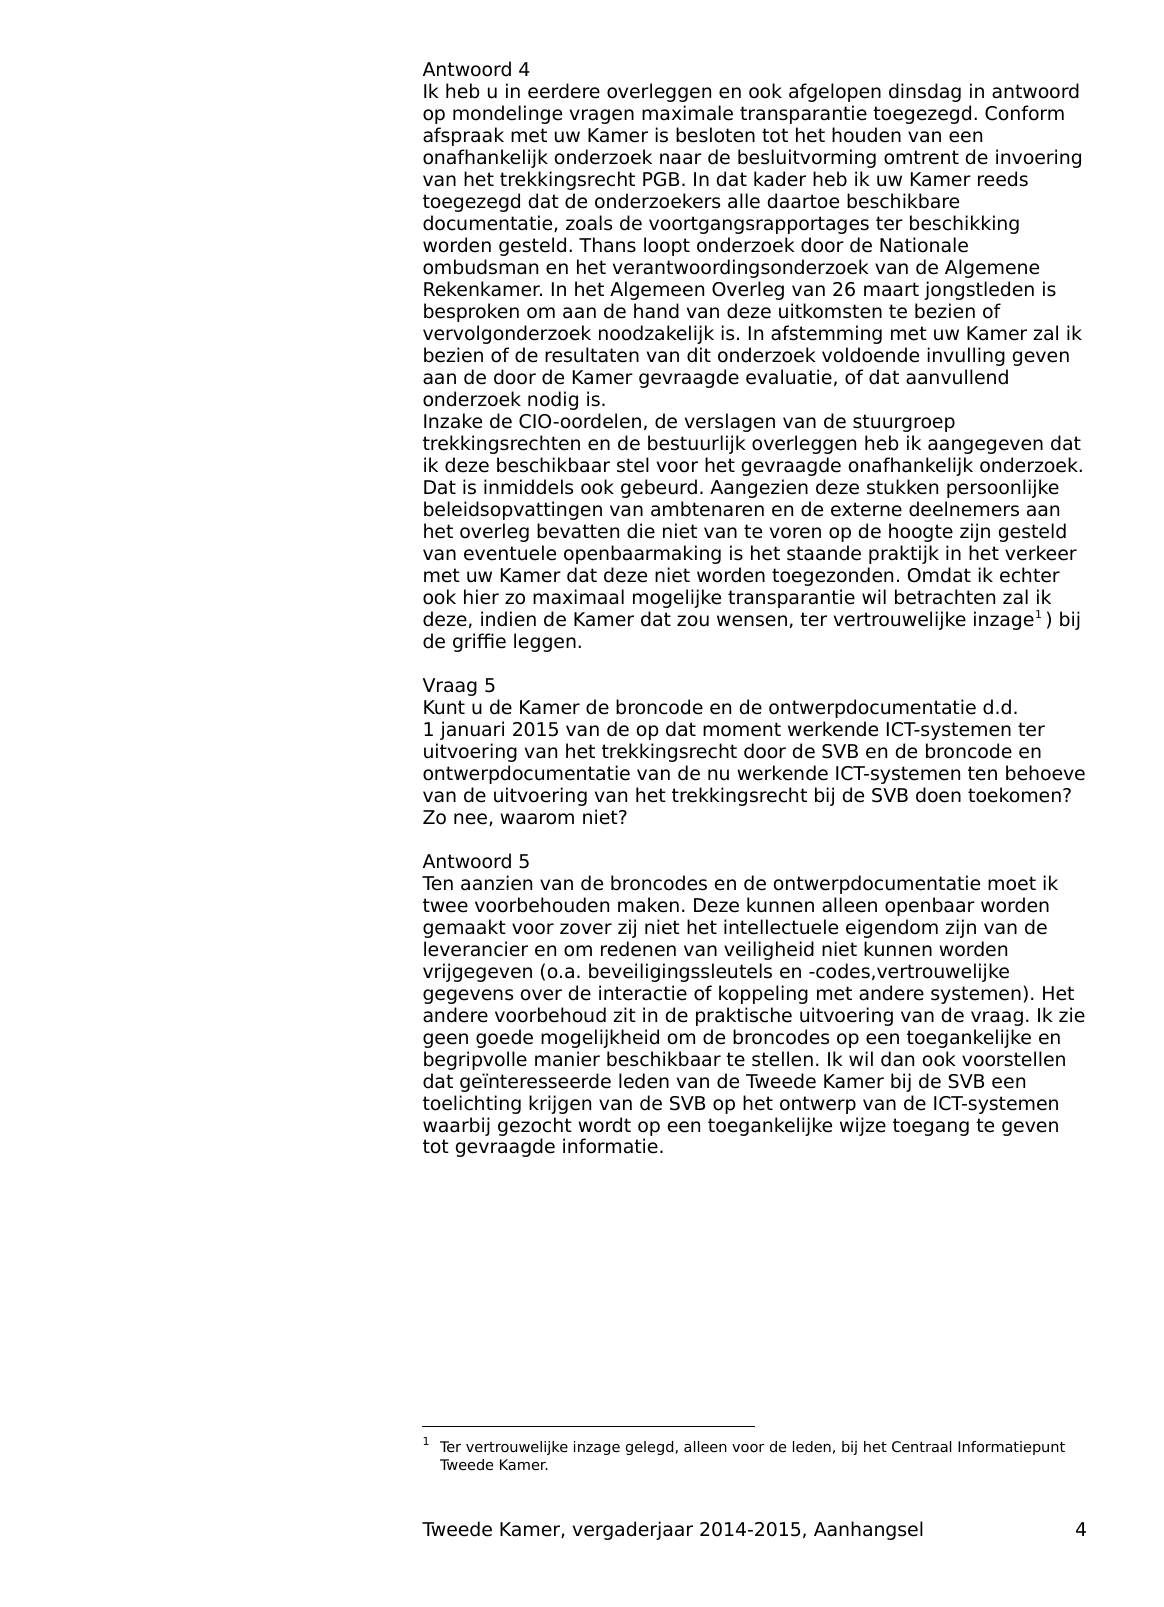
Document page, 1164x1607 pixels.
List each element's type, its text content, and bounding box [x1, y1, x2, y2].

text Ten aanzien van de broncodes en de ontwerpdocumentatie moet ik twee voorbehouden maken. Deze kunnen alleen openbaar worden gemaakt voor zover zij niet het intellectuele eigendom zijn van de leverancier en om redenen van veiligheid niet kunnen worden vrijgegeven (o.a. beveiligingssleutels en -codes,vertrouwelijke gegevens over de interactie of koppeling met andere systemen). Het andere voorbehoud zit in de praktische uitvoering van de vraag. Ik zie geen goede mogelijkheid om de broncodes op een toegankelijke en begripvolle manier beschikbaar te stellen. Ik wil dan ook voorstellen dat geïnteresseerde leden van de Tweede Kamer bij de SVB een toelichting krijgen van de SVB op het ontwerp van de ICT-systemen waarbij gezocht wordt op een toegankelijke wijze toegang te geven tot gevraagde informatie. [422, 873, 1087, 1158]
text Antwoord 4 [422, 59, 1087, 81]
text Inzake de CIO-oordelen, de verslagen van de stuurgroep trekkingsrechten en de bestuurlijk overleggen heb ik aangegeven dat ik deze beschikbaar stel voor het gevraagde onafhankelijk onderzoek. Dat is inmiddels ook gebeurd. Aangezien deze stukken persoonlijke beleidsopvattingen van ambtenaren en de externe deelnemers aan het overleg bevatten die niet van te voren op de hoogte zijn gesteld van eventuele openbaarmaking is het staande praktijk in het verkeer met uw Kamer dat deze niet worden toegezonden. Omdat ik echter ook hier zo maximaal mogelijke transparantie wil betrachten zal ik deze, indien de Kamer dat zou wensen, ter vertrouwelijke inzage) bij de griffie leggen. [422, 411, 1087, 652]
text Ter vertrouwelijke inzage gelegd, alleen voor de leden, bij het Centraal Informatiepunt Tweede Kamer. [422, 1435, 1087, 1474]
text Kunt u de Kamer de broncode en de ontwerpdocumentatie d.d. 1 januari 2015 van de op dat moment werkende ICT-systemen ter uitvoering van het trekkingsrecht door de SVB en de broncode en ontwerpdocumentatie van de nu werkende ICT-systemen ten behoeve van de uitvoering van het trekkingsrecht bij de SVB doen toekomen? Zo nee, waarom niet? [422, 697, 1087, 828]
text Vraag 5 [422, 675, 1087, 697]
text Ik heb u in eerdere overleggen en ook afgelopen dinsdag in antwoord op mondelinge vragen maximale transparantie toegezegd. Conform afspraak met uw Kamer is besloten tot het houden van een onafhankelijk onderzoek naar de besluitvorming omtrent de invoering van het trekkingsrecht PGB. In dat kader heb ik uw Kamer reeds toegezegd dat de onderzoekers alle daartoe beschikbare documentatie, zoals de voortgangsrapportages ter beschikking worden gesteld. Thans loopt onderzoek door de Nationale ombudsman en het verantwoordingsonderzoek van de Algemene Rekenkamer. In het Algemeen Overleg van 26 maart jongstleden is besproken om aan de hand van deze uitkomsten te bezien of vervolgonderzoek noodzakelijk is. In afstemming met uw Kamer zal ik bezien of de resultaten van dit onderzoek voldoende invulling geven aan de door de Kamer gevraagde evaluatie, of dat aanvullend onderzoek nodig is. [422, 81, 1087, 411]
text Antwoord 5 [422, 851, 1087, 873]
